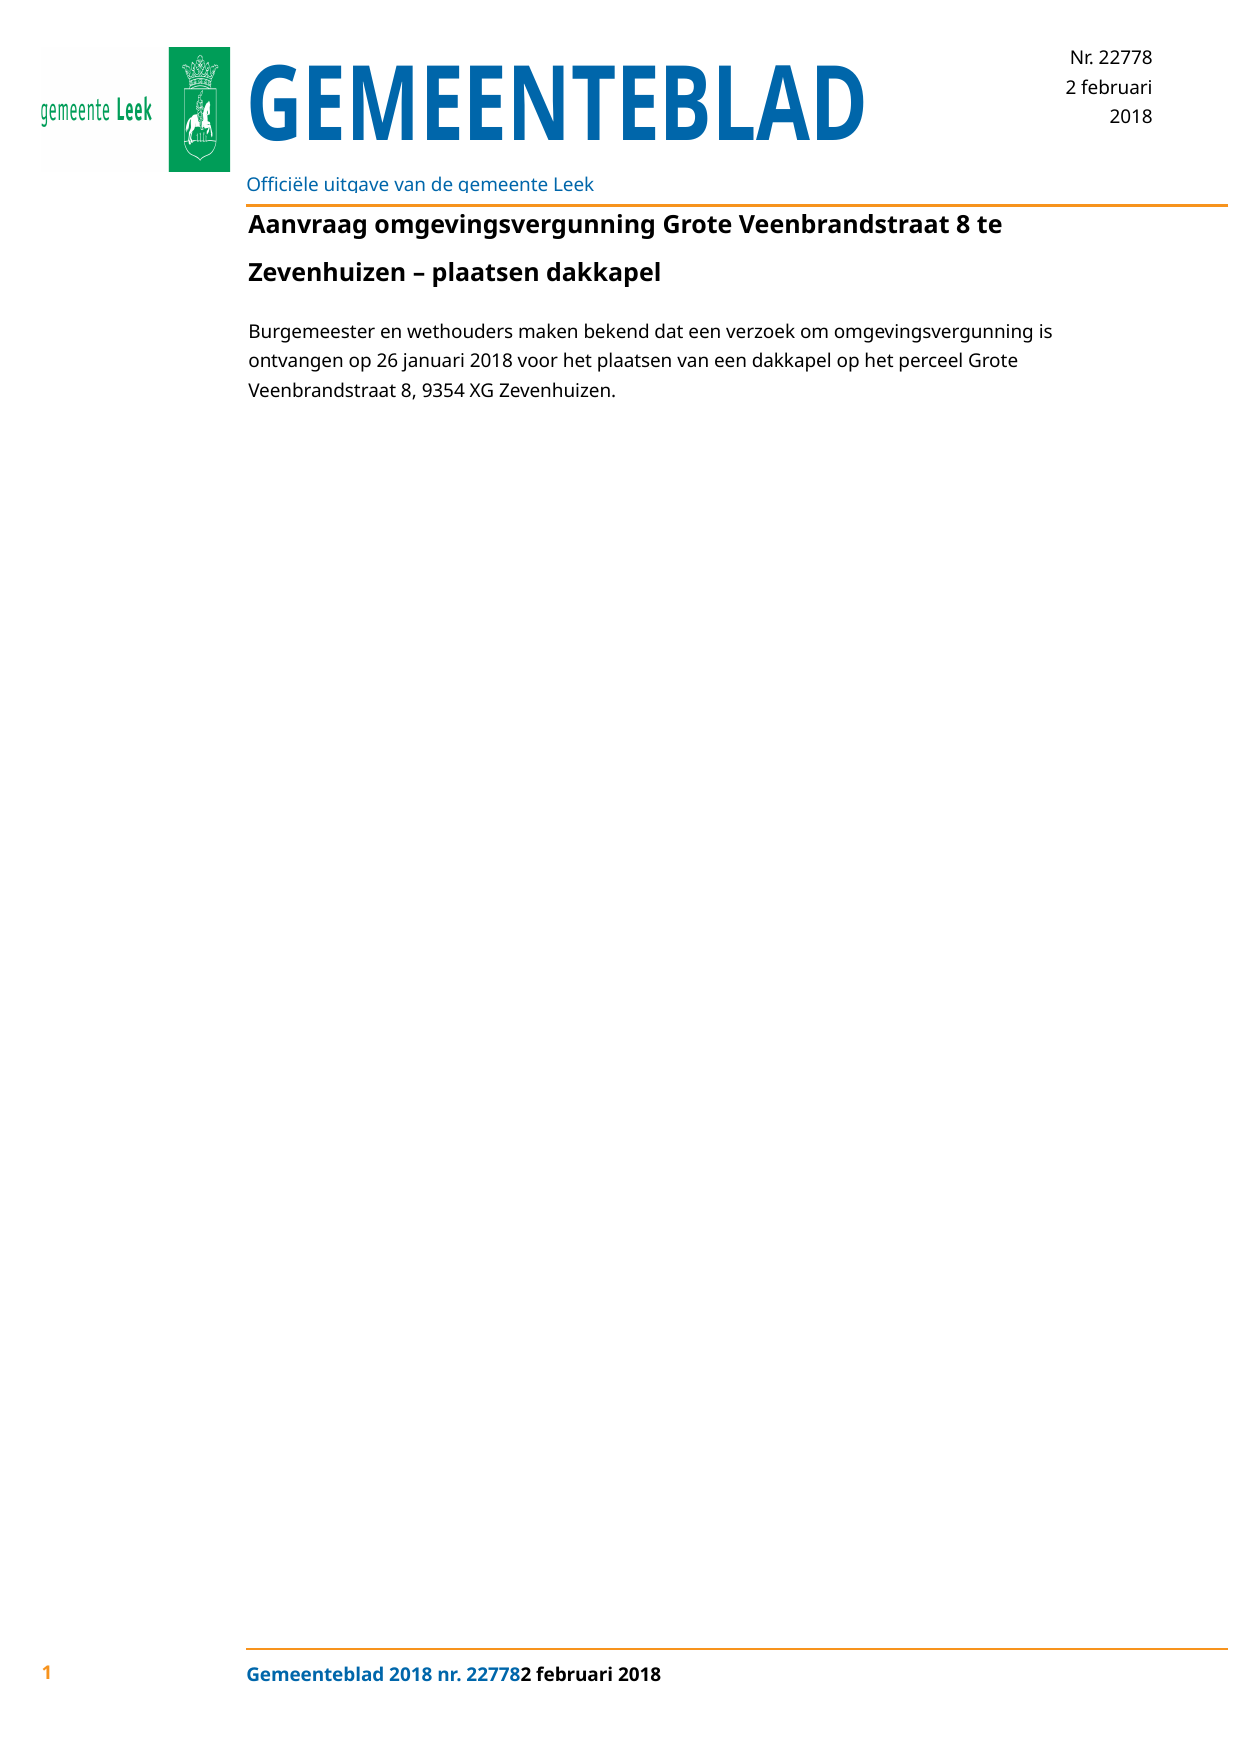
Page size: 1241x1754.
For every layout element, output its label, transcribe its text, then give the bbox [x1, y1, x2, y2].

text Burgemeester en wethouders maken bekend dat een verzoek om omgevingsvergunning is ontvangen op 26 januari 2018 voor het plaatsen van een dakkapel op het perceel Grote Veenbrandstraat 8, 9354 XG Zevenhuizen. [248, 318, 1152, 403]
picture [41, 47, 231, 172]
text Aanvraag omgevingsvergunning Grote Veenbrandstraat 8 te Zevenhuizen – plaatsen dakkapel [248, 207, 1152, 288]
